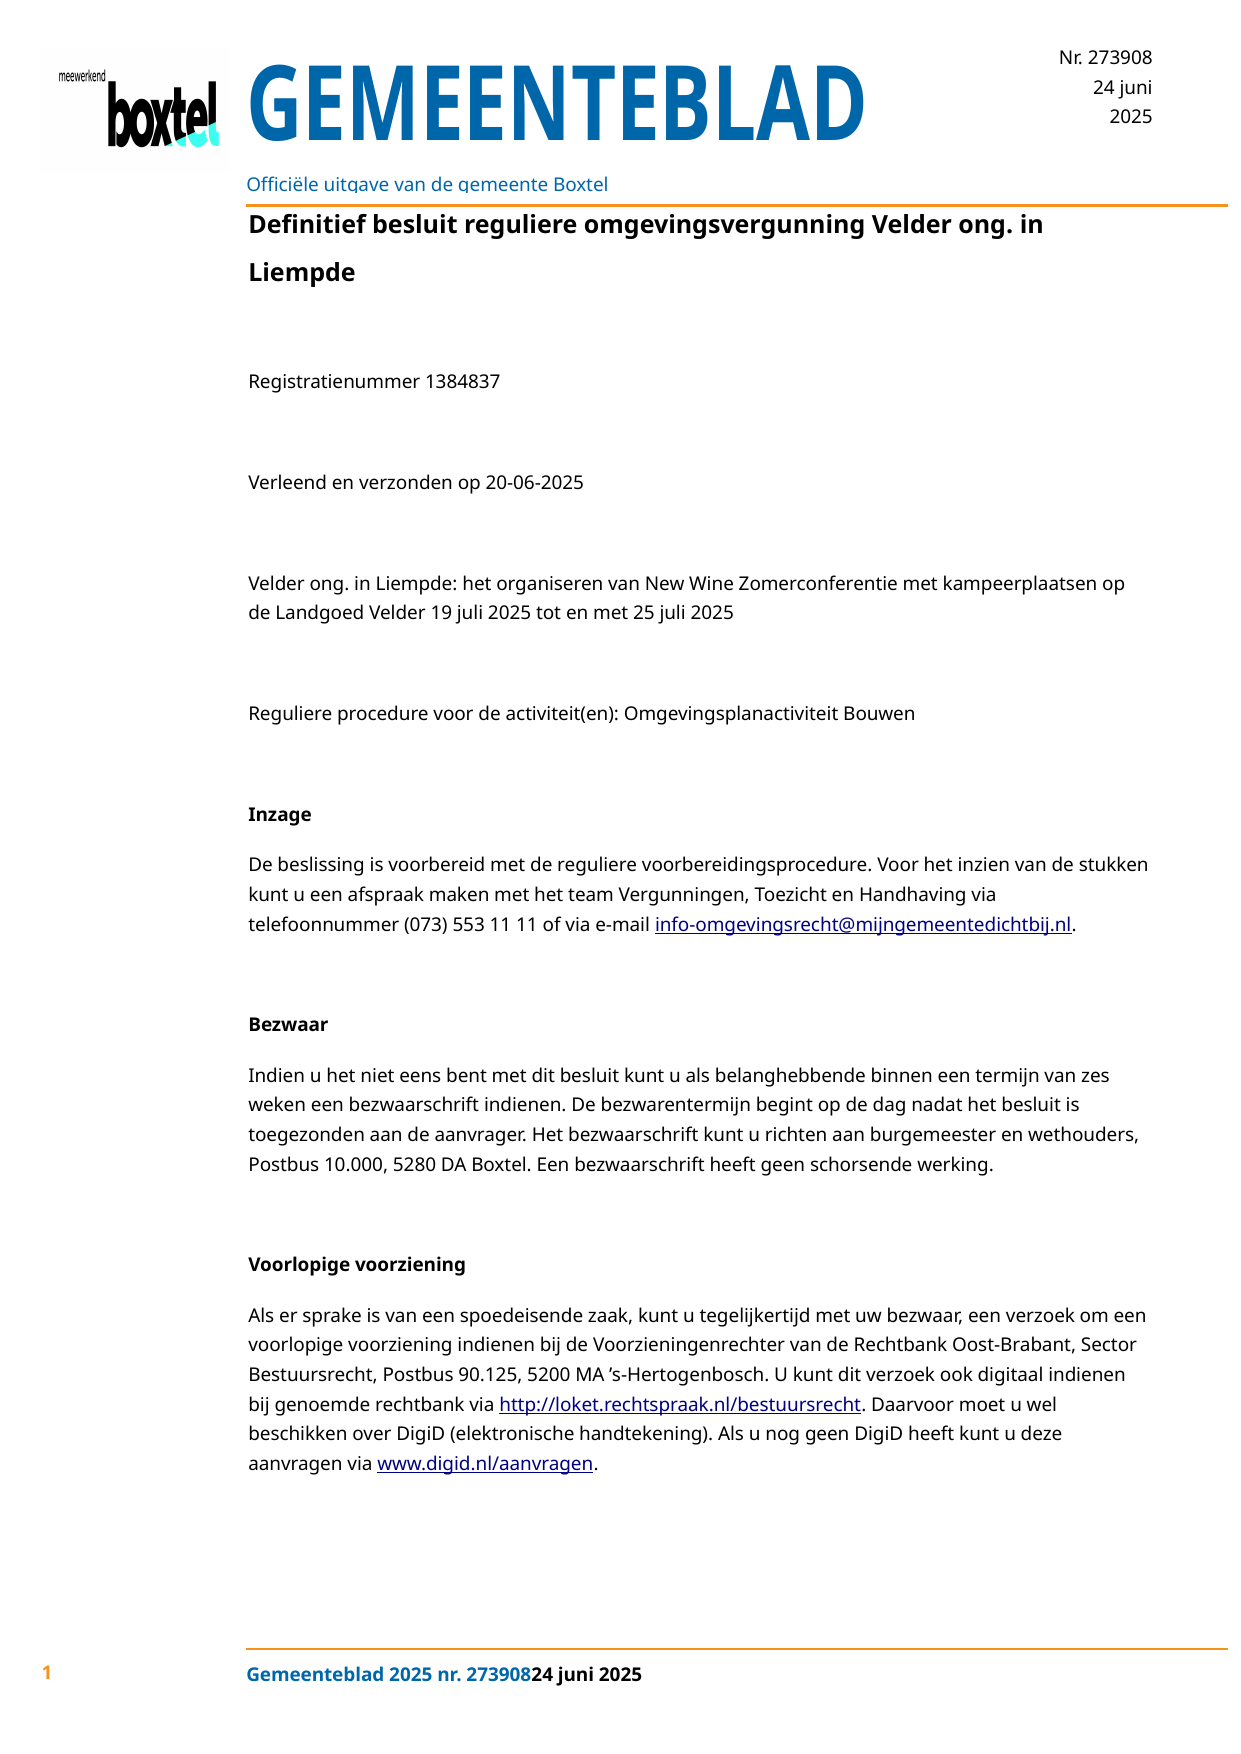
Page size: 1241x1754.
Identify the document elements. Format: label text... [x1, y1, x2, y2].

text Registratienummer 1384837 [248, 368, 1152, 394]
text Verleend en verzonden op 20-06-2025 [248, 469, 1152, 495]
text Inzage [248, 801, 1152, 827]
text Als er sprake is van een spoedeisende zaak, kunt u tegelijkertijd met uw bezwaar, een verzoek om een voorlopige voorziening indienen bij de Voorzieningenrechter van de Rechtbank Oost-Brabant, Sector Bestuursrecht, Postbus 90.125, 5200 MA ’s-Hertogenbosch. U kunt dit verzoek ook digitaal indienen bij genoemde rechtbank via http://loket.rechtspraak.nl/bestuursrecht. Daarvoor moet u wel beschikken over DigiD (elektronische handtekening). Als u nog geen DigiD heeft kunt u deze aanvragen via www.digid.nl/aanvragen. [248, 1302, 1152, 1476]
picture [41, 47, 231, 172]
text Velder ong. in Liempde: het organiseren van New Wine Zomerconferentie met kampeerplaatsen op de Landgoed Velder 19 juli 2025 tot en met 25 juli 2025 [248, 570, 1152, 625]
text Indien u het niet eens bent met dit besluit kunt u als belanghebbende binnen een termijn van zes weken een bezwaarschrift indienen. De bezwarentermijn begint op de dag nadat het besluit is toegezonden aan de aanvrager. Het bezwaarschrift kunt u richten aan burgemeester en wethouders, Postbus 10.000, 5280 DA Boxtel. Een bezwaarschrift heeft geen schorsende werking. [248, 1062, 1152, 1177]
text Definitief besluit reguliere omgevingsvergunning Velder ong. in Liempde [248, 207, 1152, 288]
text De beslissing is voorbereid met de reguliere voorbereidingsprocedure. Voor het inzien van de stukken kunt u een afspraak maken met het team Vergunningen, Toezicht en Handhaving via telefoonnummer (073) 553 11 11 of via e-mail info-omgevingsrecht@mijngemeentedichtbij.nl. [248, 852, 1152, 937]
text Voorlopige voorziening [248, 1252, 1152, 1277]
text Reguliere procedure voor de activiteit(en): Omgevingsplanactiviteit Bouwen [248, 700, 1152, 726]
text Bezwaar [248, 1012, 1152, 1037]
